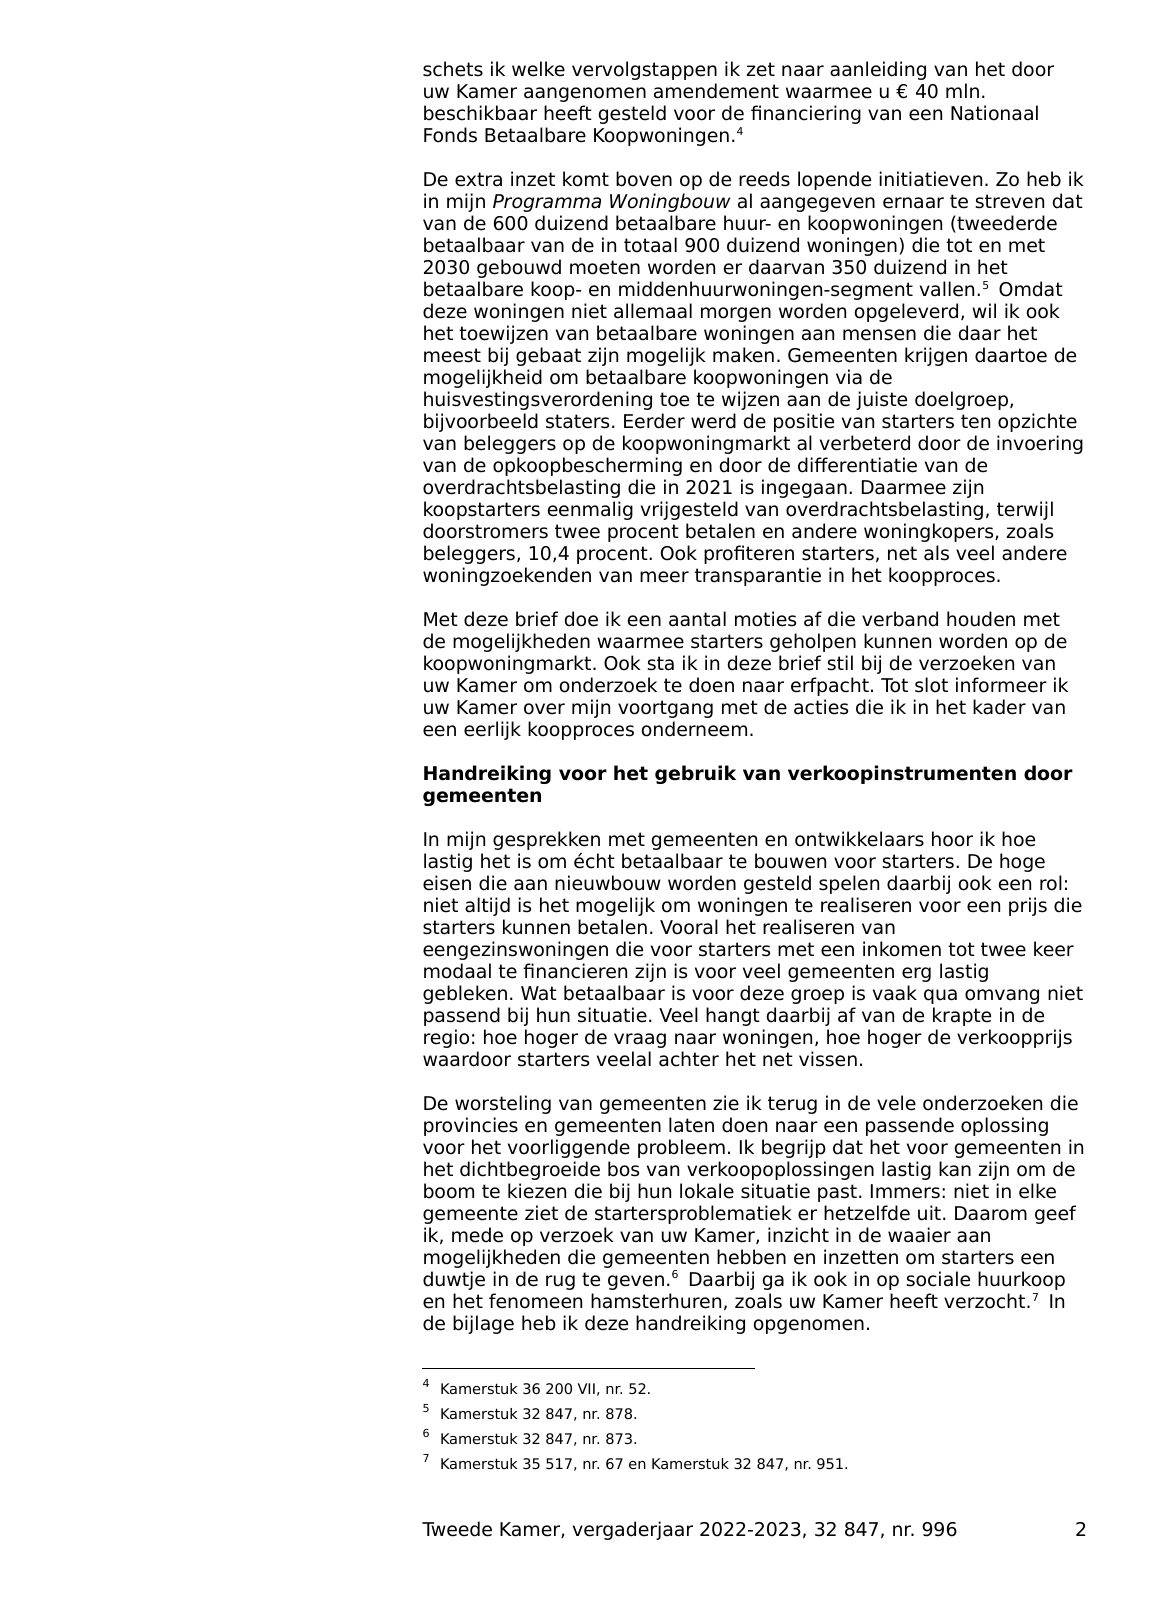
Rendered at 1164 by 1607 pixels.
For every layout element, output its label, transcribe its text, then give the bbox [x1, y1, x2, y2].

text De worsteling van gemeenten zie ik terug in de vele onderzoeken die provincies en gemeenten laten doen naar een passende oplossing voor het voorliggende probleem. Ik begrijp dat het voor gemeenten in het dichtbegroeide bos van verkoopoplossingen lastig kan zijn om de boom te kiezen die bij hun lokale situatie past. Immers: niet in elke gemeente ziet de startersproblematiek er hetzelfde uit. Daarom geef ik, mede op verzoek van uw Kamer, inzicht in de waaier aan mogelijkheden die gemeenten hebben en inzetten om starters een duwtje in de rug te geven. Daarbij ga ik ook in op sociale huurkoop en het fenomeen hamsterhuren, zoals uw Kamer heeft verzocht. In de bijlage heb ik deze handreiking opgenomen. [422, 1093, 1087, 1335]
text In mijn gesprekken met gemeenten en ontwikkelaars hoor ik hoe lastig het is om écht betaalbaar te bouwen voor starters. De hoge eisen die aan nieuwbouw worden gesteld spelen daarbij ook een rol: niet altijd is het mogelijk om woningen te realiseren voor een prijs die starters kunnen betalen. Vooral het realiseren van eengezinswoningen die voor starters met een inkomen tot twee keer modaal te financieren zijn is voor veel gemeenten erg lastig gebleken. Wat betaalbaar is voor deze groep is vaak qua omvang niet passend bij hun situatie. Veel hangt daarbij af van de krapte in de regio: hoe hoger de vraag naar woningen, hoe hoger de verkoopprijs waardoor starters veelal achter het net vissen. [422, 829, 1087, 1071]
text Kamerstuk 32 847, nr. 878. [422, 1402, 1087, 1424]
text Met deze brief doe ik een aantal moties af die verband houden met de mogelijkheden waarmee starters geholpen kunnen worden op de koopwoningmarkt. Ook sta ik in deze brief stil bij de verzoeken van uw Kamer om onderzoek te doen naar erfpacht. Tot slot informeer ik uw Kamer over mijn voortgang met de acties die ik in het kader van een eerlijk koopproces onderneem. [422, 609, 1087, 741]
text Kamerstuk 36 200 VII, nr. 52. [422, 1377, 1087, 1399]
text Kamerstuk 35 517, nr. 67 en Kamerstuk 32 847, nr. 951. [422, 1452, 1087, 1474]
subtitle Handreiking voor het gebruik van verkoopinstrumenten door gemeenten [422, 763, 1087, 807]
text Kamerstuk 32 847, nr. 873. [422, 1427, 1087, 1449]
text De extra inzet komt boven op de reeds lopende initiatieven. Zo heb ik in mijn Programma Woningbouw al aangegeven ernaar te streven dat van de 600 duizend betaalbare huur- en koopwoningen (tweederde betaalbaar van de in totaal 900 duizend woningen) die tot en met 2030 gebouwd moeten worden er daarvan 350 duizend in het betaalbare koop- en middenhuurwoningen-segment vallen. Omdat deze woningen niet allemaal morgen worden opgeleverd, wil ik ook het toewijzen van betaalbare woningen aan mensen die daar het meest bij gebaat zijn mogelijk maken. Gemeenten krijgen daartoe de mogelijkheid om betaalbare koopwoningen via de huisvestingsverordening toe te wijzen aan de juiste doelgroep, bijvoorbeeld staters. Eerder werd de positie van starters ten opzichte van beleggers op de koopwoningmarkt al verbeterd door de invoering van de opkoopbescherming en door de differentiatie van de overdrachtsbelasting die in 2021 is ingegaan. Daarmee zijn koopstarters eenmalig vrijgesteld van overdrachtsbelasting, terwijl doorstromers twee procent betalen en andere woningkopers, zoals beleggers, 10,4 procent. Ook profiteren starters, net als veel andere woningzoekenden van meer transparantie in het koopproces. [422, 169, 1087, 587]
text schets ik welke vervolgstappen ik zet naar aanleiding van het door uw Kamer aangenomen amendement waarmee u € 40 mln. beschikbaar heeft gesteld voor de financiering van een Nationaal Fonds Betaalbare Koopwoningen. [422, 59, 1087, 147]
